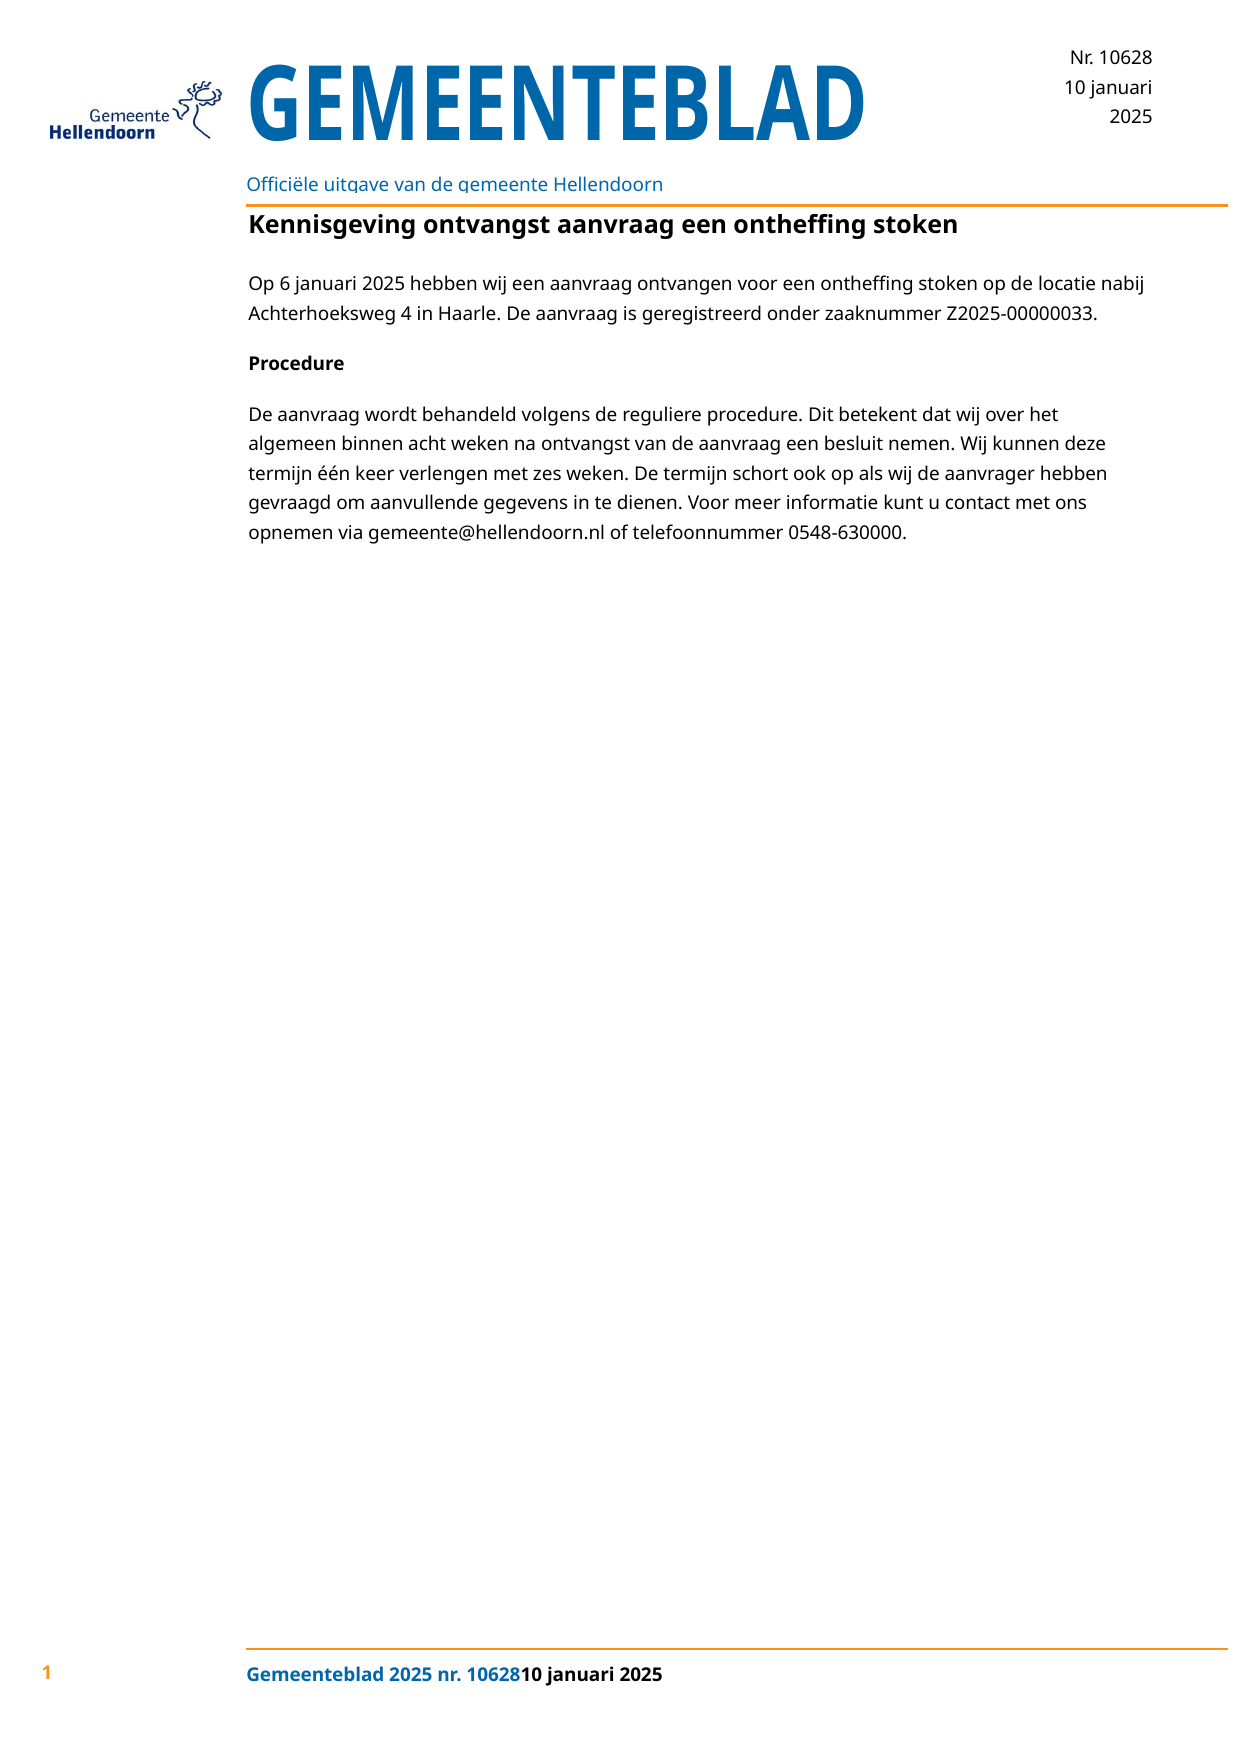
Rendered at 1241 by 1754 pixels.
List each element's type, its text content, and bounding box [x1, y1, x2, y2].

picture [41, 47, 231, 172]
text Op 6 januari 2025 hebben wij een aanvraag ontvangen voor een ontheffing stoken op de locatie nabij Achterhoeksweg 4 in Haarle. De aanvraag is geregistreerd onder zaaknummer Z2025-00000033. [248, 270, 1152, 326]
text Procedure [248, 350, 1152, 376]
text Kennisgeving ontvangst aanvraag een ontheffing stoken [248, 207, 1152, 241]
text De aanvraag wordt behandeld volgens de reguliere procedure. Dit betekent dat wij over het algemeen binnen acht weken na ontvangst van de aanvraag een besluit nemen. Wij kunnen deze termijn één keer verlengen met zes weken. De termijn schort ook op als wij de aanvrager hebben gevraagd om aanvullende gegevens in te dienen. Voor meer informatie kunt u contact met ons opnemen via gemeente@hellendoorn.nl of telefoonnummer 0548-630000. [248, 401, 1152, 545]
